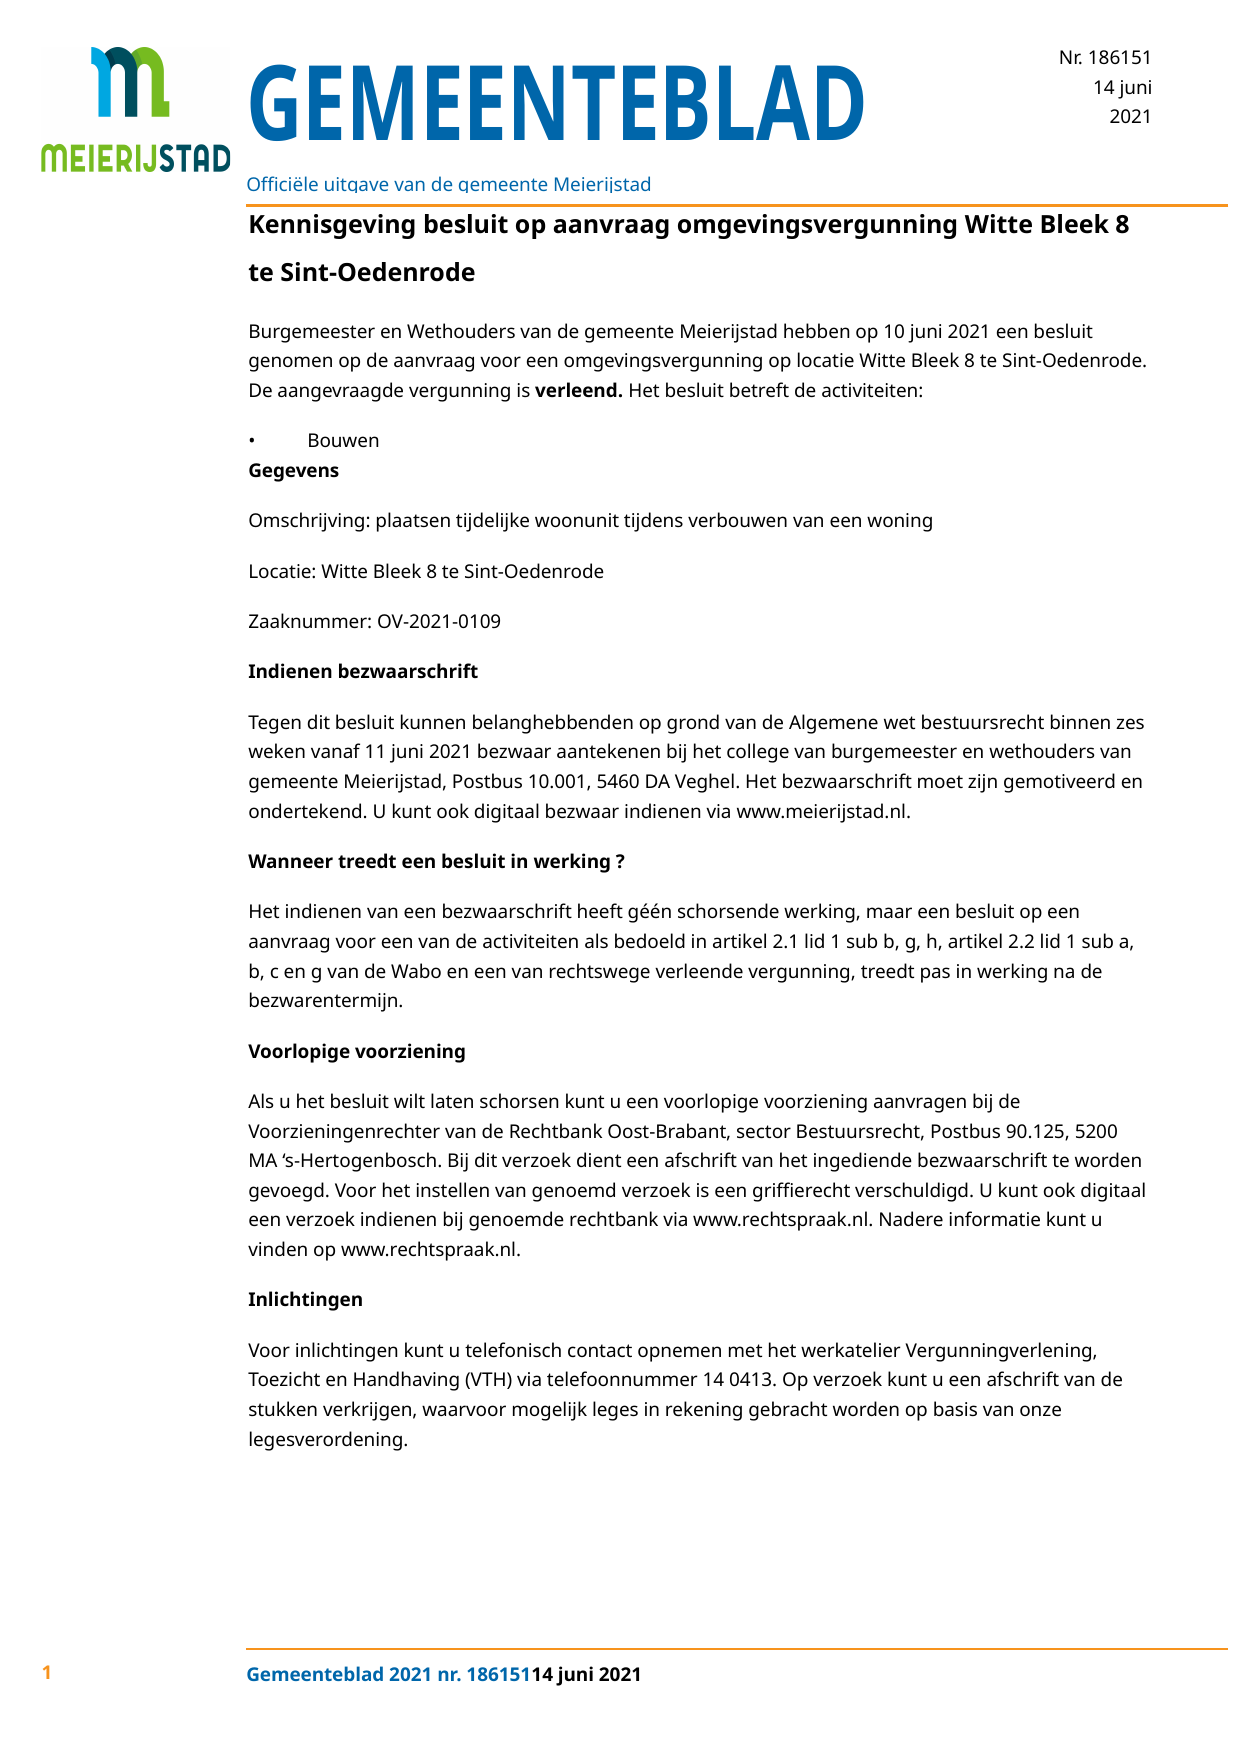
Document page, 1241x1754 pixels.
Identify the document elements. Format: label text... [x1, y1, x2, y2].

list Bouwen [248, 427, 1152, 453]
text Voor inlichtingen kunt u telefonisch contact opnemen met het werkatelier Vergunningverlening, Toezicht en Handhaving (VTH) via telefoonnummer 14 0413. Op verzoek kunt u een afschrift van de stukken verkrijgen, waarvoor mogelijk leges in rekening gebracht worden op basis van onze legesverordening. [248, 1337, 1152, 1452]
text Kennisgeving besluit op aanvraag omgevingsvergunning Witte Bleek 8 te Sint-Oedenrode [248, 207, 1152, 288]
text Locatie: Witte Bleek 8 te Sint-Oedenrode [248, 558, 1152, 584]
text Omschrijving: plaatsen tijdelijke woonunit tijdens verbouwen van een woning [248, 507, 1152, 533]
text Indienen bezwaarschrift [248, 659, 1152, 684]
picture [41, 47, 231, 172]
text Inlichtingen [248, 1287, 1152, 1312]
text Als u het besluit wilt laten schorsen kunt u een voorlopige voorziening aanvragen bij de Voorzieningenrechter van de Rechtbank Oost-Brabant, sector Bestuursrecht, Postbus 90.125, 5200 MA ‘s-Hertogenbosch. Bij dit verzoek dient een afschrift van het ingediende bezwaarschrift te worden gevoegd. Voor het instellen van genoemd verzoek is een griffierecht verschuldigd. U kunt ook digitaal een verzoek indienen bij genoemde rechtbank via www.rechtspraak.nl. Nadere informatie kunt u vinden op www.rechtspraak.nl. [248, 1088, 1152, 1262]
text Tegen dit besluit kunnen belanghebbenden op grond van de Algemene wet bestuursrecht binnen zes weken vanaf 11 juni 2021 bezwaar aantekenen bij het college van burgemeester en wethouders van gemeente Meierijstad, Postbus 10.001, 5460 DA Veghel. Het bezwaarschrift moet zijn gemotiveerd en ondertekend. U kunt ook digitaal bezwaar indienen via www.meierijstad.nl. [248, 709, 1152, 824]
text Gegevens [248, 457, 1152, 483]
text Burgemeester en Wethouders van de gemeente Meierijstad hebben op 10 juni 2021 een besluit genomen op de aanvraag voor een omgevingsvergunning op locatie Witte Bleek 8 te Sint-Oedenrode. De aangevraagde vergunning is verleend. Het besluit betreft de activiteiten: [248, 318, 1152, 403]
text Voorlopige voorziening [248, 1038, 1152, 1064]
text Het indienen van een bezwaarschrift heeft géén schorsende werking, maar een besluit op een aanvraag voor een van de activiteiten als bedoeld in artikel 2.1 lid 1 sub b, g, h, artikel 2.2 lid 1 sub a, b, c en g van de Wabo en een van rechtswege verleende vergunning, treedt pas in werking na de bezwarentermijn. [248, 899, 1152, 1013]
text Zaaknummer: OV-2021-0109 [248, 608, 1152, 634]
text Wanneer treedt een besluit in werking ? [248, 848, 1152, 874]
